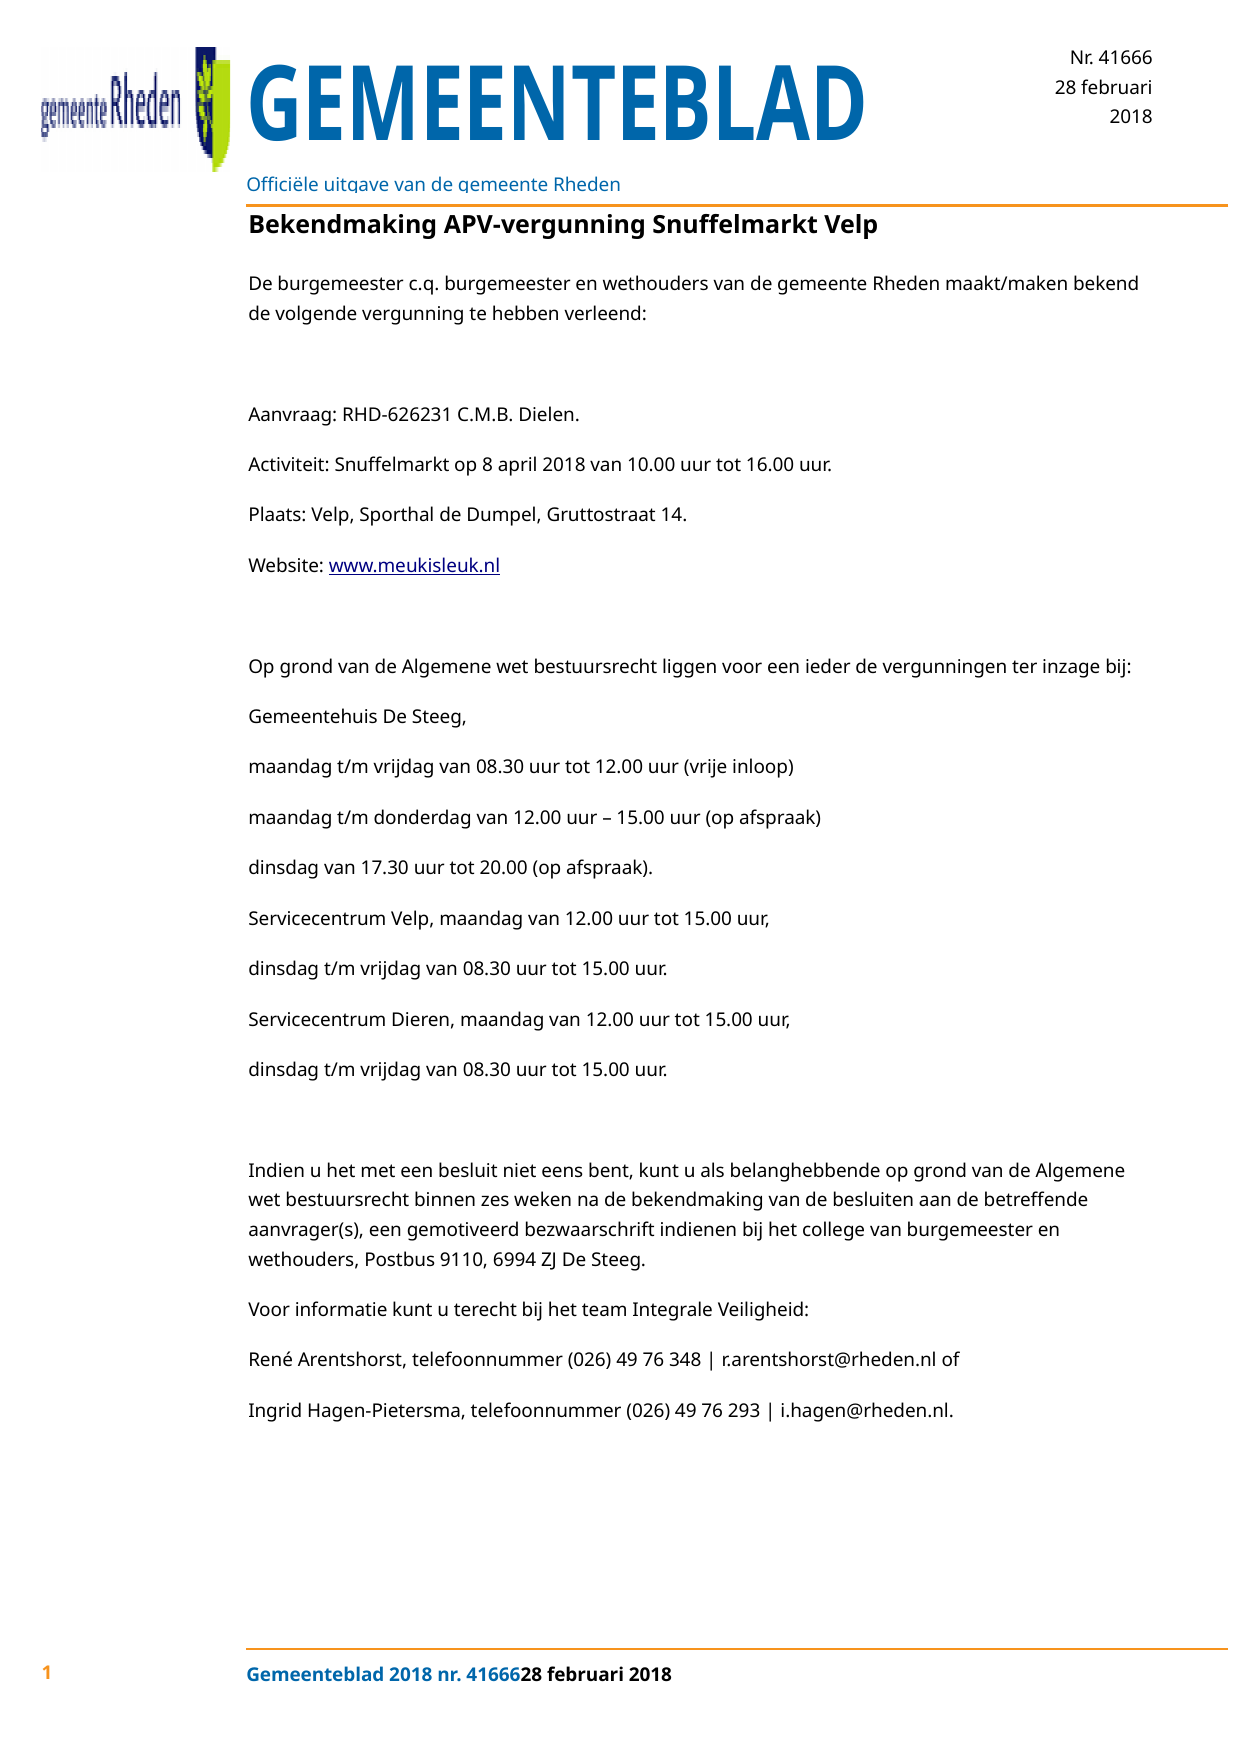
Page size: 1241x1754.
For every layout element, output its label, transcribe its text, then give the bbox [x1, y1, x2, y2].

picture [41, 47, 231, 172]
text dinsdag van 17.30 uur tot 20.00 (op afspraak). [248, 854, 1152, 880]
text Indien u het met een besluit niet eens bent, kunt u als belanghebbende op grond van de Algemene wet bestuursrecht binnen zes weken na de bekendmaking van de besluiten aan de betreffende aanvrager(s), een gemotiveerd bezwaarschrift indienen bij het college van burgemeester en wethouders, Postbus 9110, 6994 ZJ De Steeg. [248, 1157, 1152, 1271]
text De burgemeester c.q. burgemeester en wethouders van de gemeente Rheden maakt/maken bekend de volgende vergunning te hebben verleend: [248, 270, 1152, 326]
text Voor informatie kunt u terecht bij het team Integrale Veiligheid: [248, 1296, 1152, 1322]
text Activiteit: Snuffelmarkt op 8 april 2018 van 10.00 uur tot 16.00 uur. [248, 451, 1152, 477]
text maandag t/m donderdag van 12.00 uur – 15.00 uur (op afspraak) [248, 804, 1152, 830]
text maandag t/m vrijdag van 08.30 uur tot 12.00 uur (vrije inloop) [248, 754, 1152, 779]
text Aanvraag: RHD-626231 C.M.B. Dielen. [248, 401, 1152, 426]
text Plaats: Velp, Sporthal de Dumpel, Gruttostraat 14. [248, 502, 1152, 527]
text Bekendmaking APV-vergunning Snuffelmarkt Velp [248, 207, 1152, 241]
text Gemeentehuis De Steeg, [248, 703, 1152, 729]
text Website: www.meukisleuk.nl [248, 552, 1152, 578]
text Servicecentrum Dieren, maandag van 12.00 uur tot 15.00 uur, [248, 1006, 1152, 1031]
text Ingrid Hagen-Pietersma, telefoonnummer (026) 49 76 293 | i.hagen@rheden.nl. [248, 1397, 1152, 1423]
text Op grond van de Algemene wet bestuursrecht liggen voor een ieder de vergunningen ter inzage bij: [248, 653, 1152, 678]
text René Arentshorst, telefoonnummer (026) 49 76 348 | r.arentshorst@rheden.nl of [248, 1347, 1152, 1372]
text dinsdag t/m vrijdag van 08.30 uur tot 15.00 uur. [248, 1056, 1152, 1082]
text Servicecentrum Velp, maandag van 12.00 uur tot 15.00 uur, [248, 905, 1152, 931]
text dinsdag t/m vrijdag van 08.30 uur tot 15.00 uur. [248, 955, 1152, 981]
